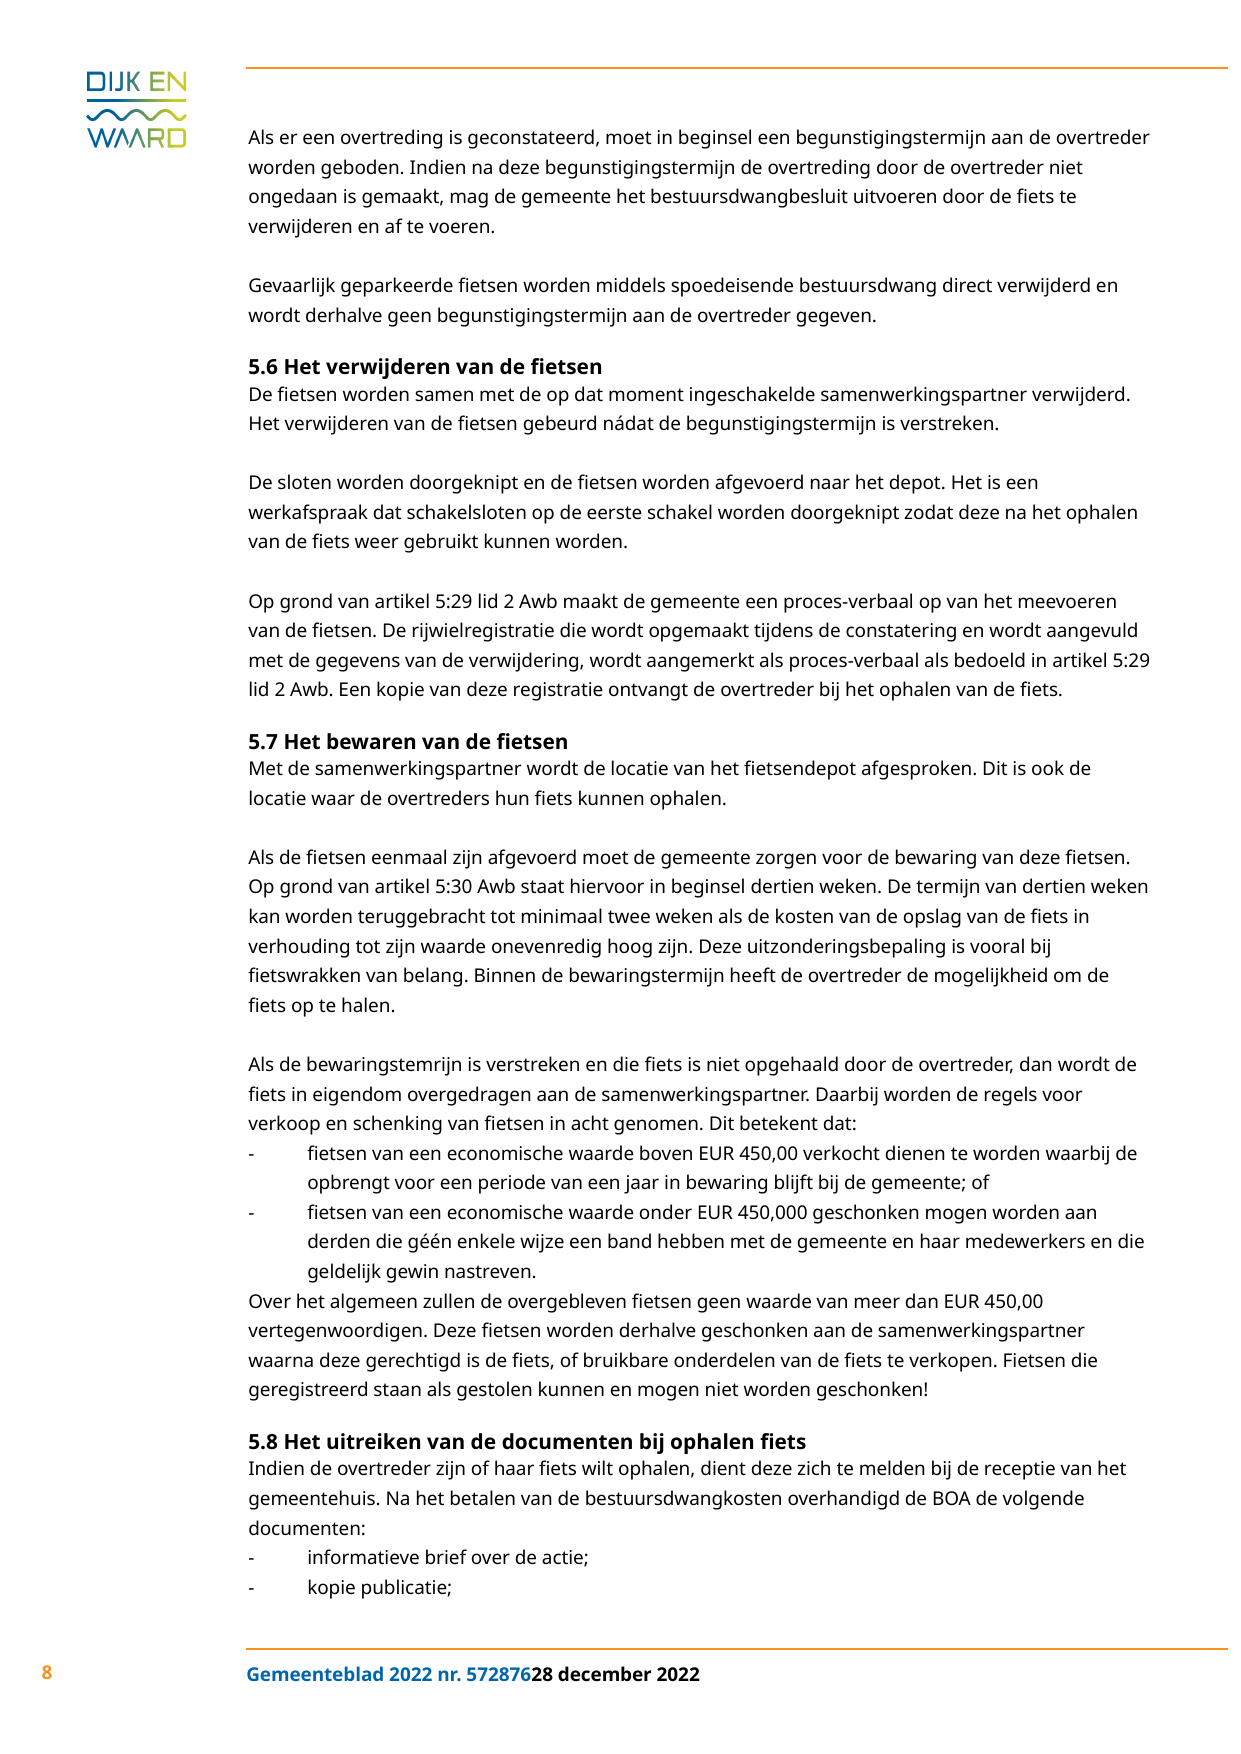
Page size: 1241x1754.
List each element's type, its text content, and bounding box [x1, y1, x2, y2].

text Als de fietsen eenmaal zijn afgevoerd moet de gemeente zorgen voor de bewaring van deze fietsen. Op grond van artikel 5:30 Awb staat hiervoor in beginsel dertien weken. De termijn van dertien weken kan worden teruggebracht tot minimaal twee weken als de kosten van de opslag van de fiets in verhouding tot zijn waarde onevenredig hoog zijn. Deze uitzonderingsbepaling is vooral bij fietswrakken van belang. Binnen de bewaringstermijn heeft de overtreder de mogelijkheid om de fiets op te halen. [248, 844, 1152, 1018]
text Indien de overtreder zijn of haar fiets wilt ophalen, dient deze zich te melden bij de receptie van het gemeentehuis. Na het betalen van de bestuursdwangkosten overhandigd de BOA de volgende documenten: [248, 1456, 1152, 1540]
text De fietsen worden samen met de op dat moment ingeschakelde samenwerkingspartner verwijderd. Het verwijderen van de fietsen gebeurd nádat de begunstigingstermijn is verstreken. [248, 381, 1152, 436]
text Met de samenwerkingspartner wordt de locatie van het fietsendepot afgesproken. Dit is ook de locatie waar de overtreders hun fiets kunnen ophalen. [248, 755, 1152, 811]
text 5.8 Het uitreiken van de documenten bij ophalen fiets [248, 1427, 1152, 1456]
text De sloten worden doorgeknipt en de fietsen worden afgevoerd naar het depot. Het is een werkafspraak dat schakelsloten op de eerste schakel worden doorgeknipt zodat deze na het ophalen van de fiets weer gebruikt kunnen worden. [248, 469, 1152, 554]
text Over het algemeen zullen de overgebleven fietsen geen waarde van meer dan EUR 450,00 vertegenwoordigen. Deze fietsen worden derhalve geschonken aan de samenwerkingspartner waarna deze gerechtigd is de fiets, of bruikbare onderdelen van de fiets te verkopen. Fietsen die geregistreerd staan als gestolen kunnen en mogen niet worden geschonken! [248, 1288, 1152, 1402]
list fietsen van een economische waarde boven EUR 450,00 verkocht dienen te worden waarbij de opbrengt voor een periode van een jaar in bewaring blijft bij de gemeente; of [248, 1140, 1152, 1195]
list kopie publicatie; [248, 1574, 1152, 1599]
text 5.7 Het bewaren van de fietsen [248, 727, 1152, 755]
text Als de bewaringstemrijn is verstreken en die fiets is niet opgehaald door de overtreder, dan wordt de fiets in eigendom overgedragen aan de samenwerkingspartner. Daarbij worden de regels voor verkoop en schenking van fietsen in acht genomen. Dit betekent dat: [248, 1051, 1152, 1136]
list fietsen van een economische waarde onder EUR 450,000 geschonken mogen worden aan derden die géén enkele wijze een band hebben met de gemeente en haar medewerkers en die geldelijk gewin nastreven. [248, 1199, 1152, 1284]
picture [41, 47, 231, 172]
list informatieve brief over de actie; [248, 1544, 1152, 1570]
text Gevaarlijk geparkeerde fietsen worden middels spoedeisende bestuursdwang direct verwijderd en wordt derhalve geen begunstigingstermijn aan de overtreder gegeven. [248, 272, 1152, 328]
text Op grond van artikel 5:29 lid 2 Awb maakt de gemeente een proces-verbaal op van het meevoeren van de fietsen. De rijwielregistratie die wordt opgemaakt tijdens de constatering en wordt aangevuld met de gegevens van de verwijdering, wordt aangemerkt als proces-verbaal als bedoeld in artikel 5:29 lid 2 Awb. Een kopie van deze registratie ontvangt de overtreder bij het ophalen van de fiets. [248, 588, 1152, 702]
text Als er een overtreding is geconstateerd, moet in beginsel een begunstigingstermijn aan de overtreder worden geboden. Indien na deze begunstigingstermijn de overtreding door de overtreder niet ongedaan is gemaakt, mag de gemeente het bestuursdwangbesluit uitvoeren door de fiets te verwijderen en af te voeren. [248, 124, 1152, 239]
text 5.6 Het verwijderen van de fietsen [248, 352, 1152, 381]
